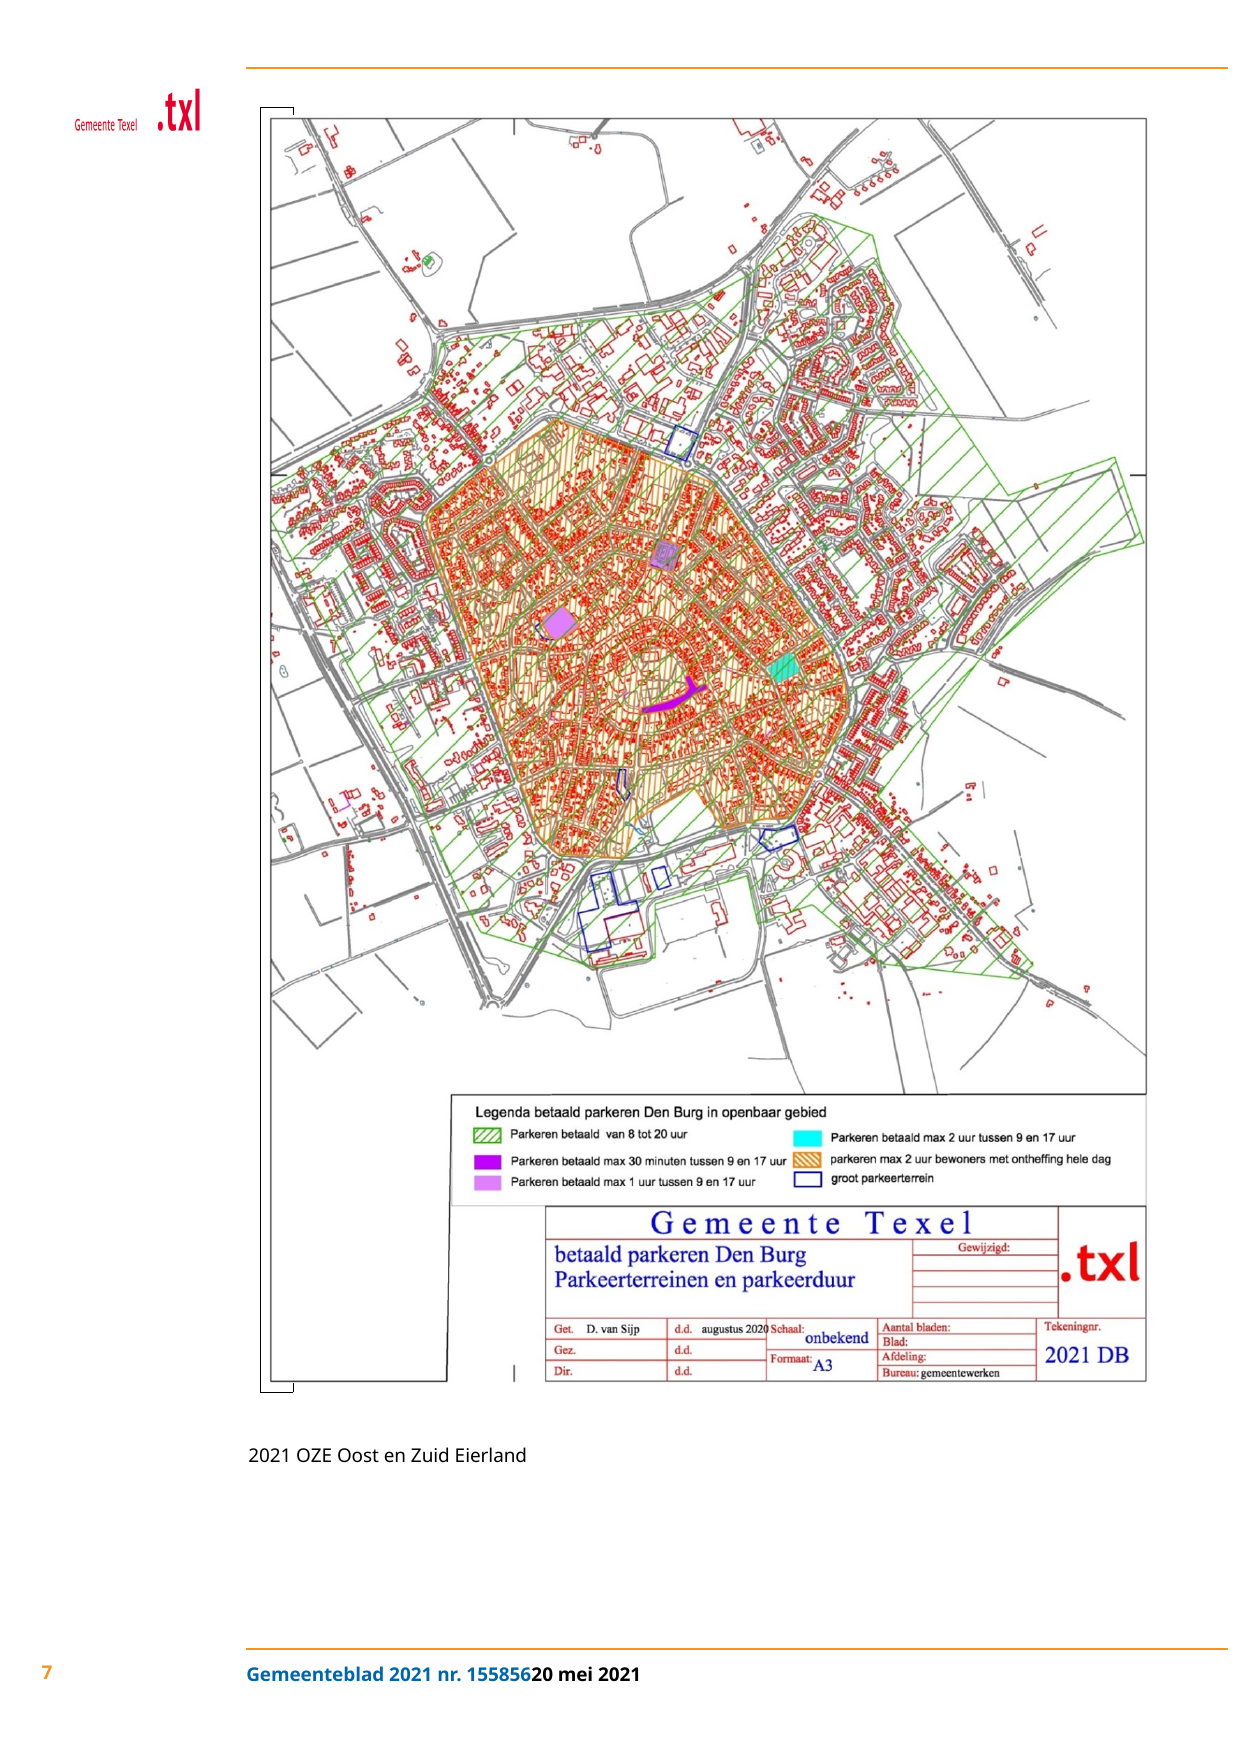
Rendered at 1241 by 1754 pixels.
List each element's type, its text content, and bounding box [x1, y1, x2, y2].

picture [41, 47, 231, 172]
text 2021 OZE Oost en Zuid Eierland [248, 1443, 1152, 1468]
picture [268, 115, 1173, 1383]
